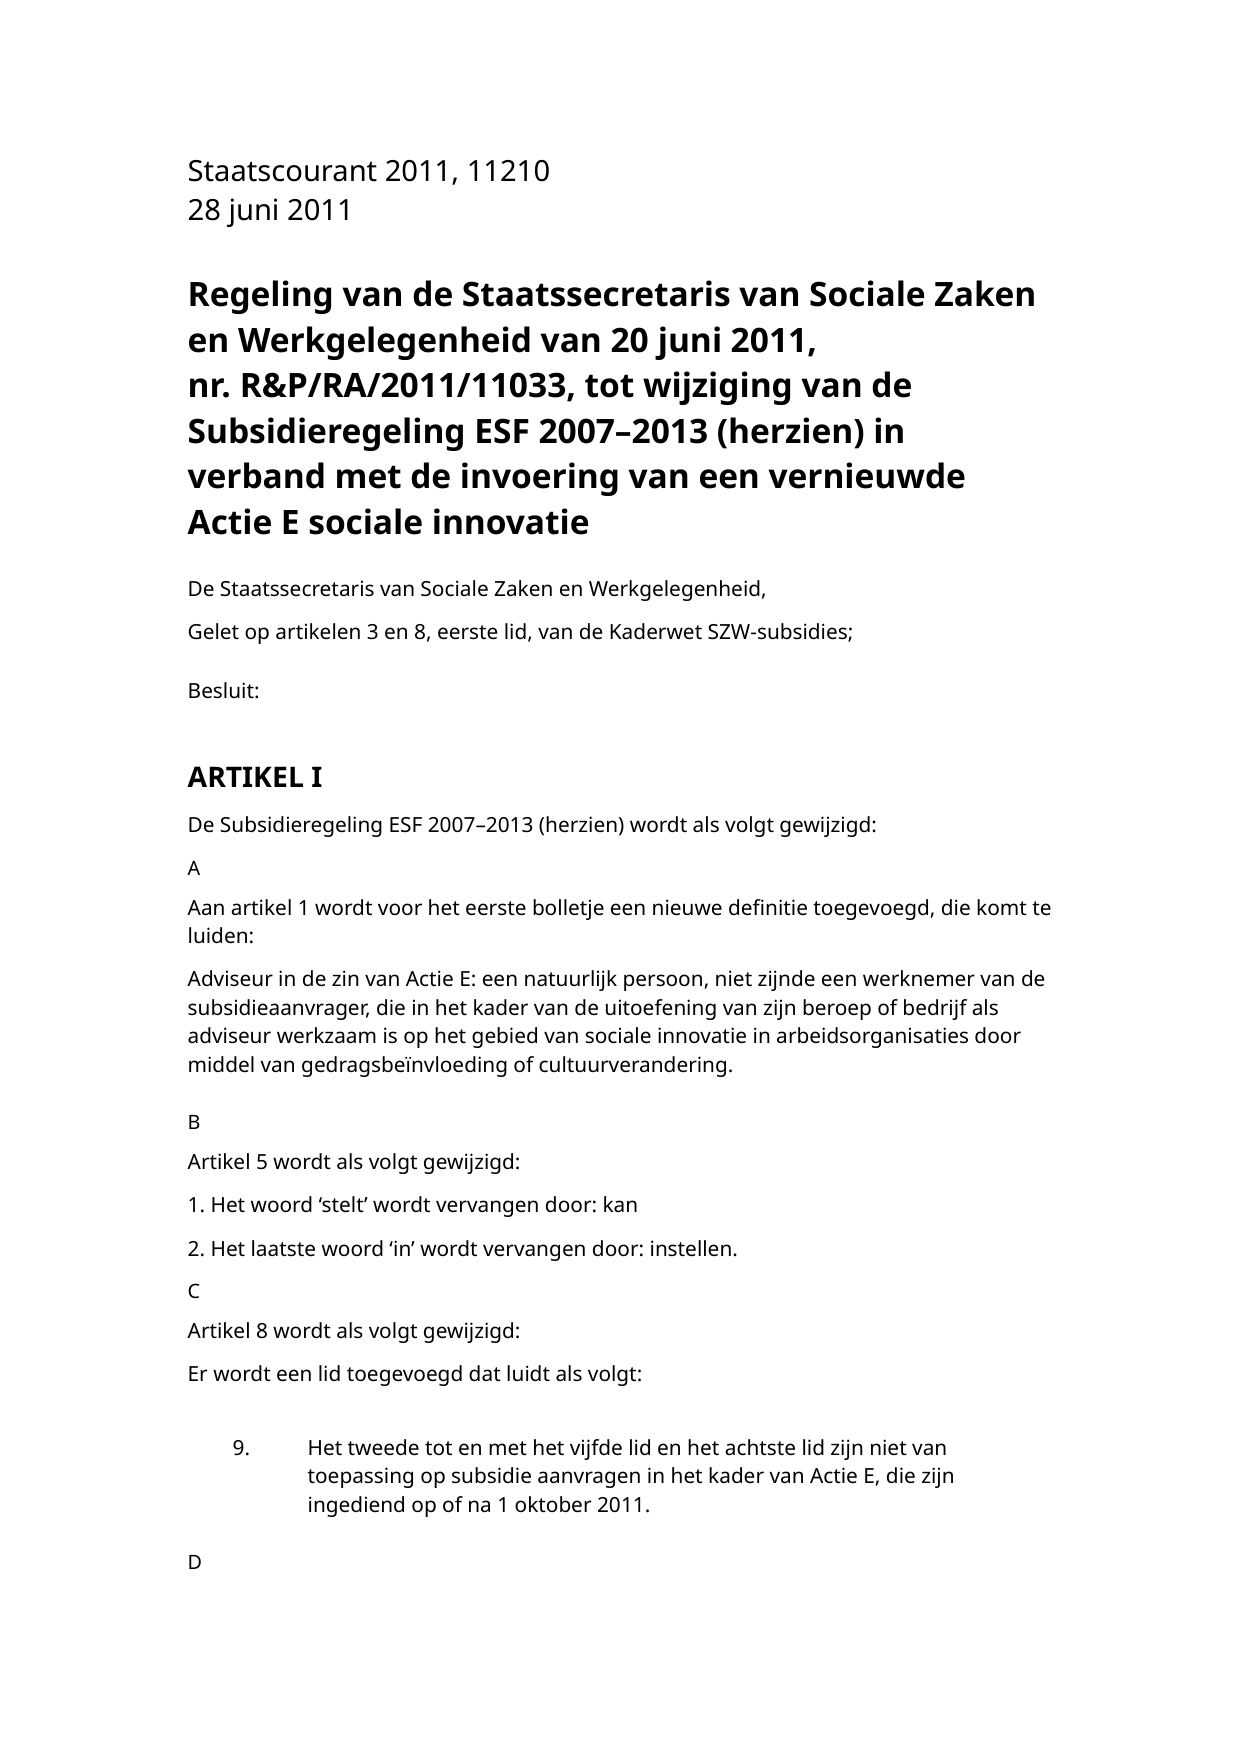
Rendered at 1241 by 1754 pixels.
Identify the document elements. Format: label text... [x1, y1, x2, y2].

text 1. Het woord ‘stelt’ wordt vervangen door: kan [187, 1190, 1053, 1219]
text A [187, 854, 1053, 881]
subtitle ARTIKEL I [187, 757, 1053, 795]
text Aan artikel 1 wordt voor het eerste bolletje een nieuwe definitie toegevoegd, die komt te luiden: [187, 893, 1053, 949]
text Artikel 5 wordt als volgt gewijzigd: [187, 1147, 1053, 1175]
list Het tweede tot en met het vijfde lid en het achtste lid zijn niet van toepassing op subsidie aanvragen in het kader van Actie E, die zijn ingediend op of na 1 oktober 2011. [232, 1433, 1053, 1518]
text 2. Het laatste woord ‘in’ wordt vervangen door: instellen. [187, 1234, 1053, 1262]
text Staatscourant 2011, 11210 [187, 150, 1053, 190]
text Adviseur in de zin van Actie E: een natuurlijk persoon, niet zijnde een werknemer van de subsidieaanvrager, die in het kader van de uitoefening van zijn beroep of bedrijf als adviseur werkzaam is op het gebied van sociale innovatie in arbeidsorganisaties door middel van gedragsbeïnvloeding of cultuurverandering. [187, 964, 1053, 1078]
text Besluit: [187, 676, 1053, 704]
text De Subsidieregeling ESF 2007–2013 (herzien) wordt als volgt gewijzigd: [187, 810, 1053, 839]
text Er wordt een lid toegevoegd dat luidt als volgt: [187, 1359, 1053, 1388]
text Artikel 8 wordt als volgt gewijzigd: [187, 1316, 1053, 1344]
text C [187, 1277, 1053, 1304]
text 28 juni 2011 [187, 190, 1053, 229]
text Gelet op artikelen 3 en 8, eerste lid, van de Kaderwet SZW-subsidies; [187, 617, 1053, 646]
text D [187, 1548, 1053, 1575]
text B [187, 1108, 1053, 1135]
text De Staatssecretaris van Sociale Zaken en Werkgelegenheid, [187, 574, 1053, 602]
subtitle Regeling van de Staatssecretaris van Sociale Zaken en Werkgelegenheid van 20 juni 2011, nr. R&P/RA/2011/11033, tot wijziging van de Subsidieregeling ESF 2007–2013 (herzien) in verband met de invoering van een vernieuwde Actie E sociale innovatie [187, 271, 1053, 544]
